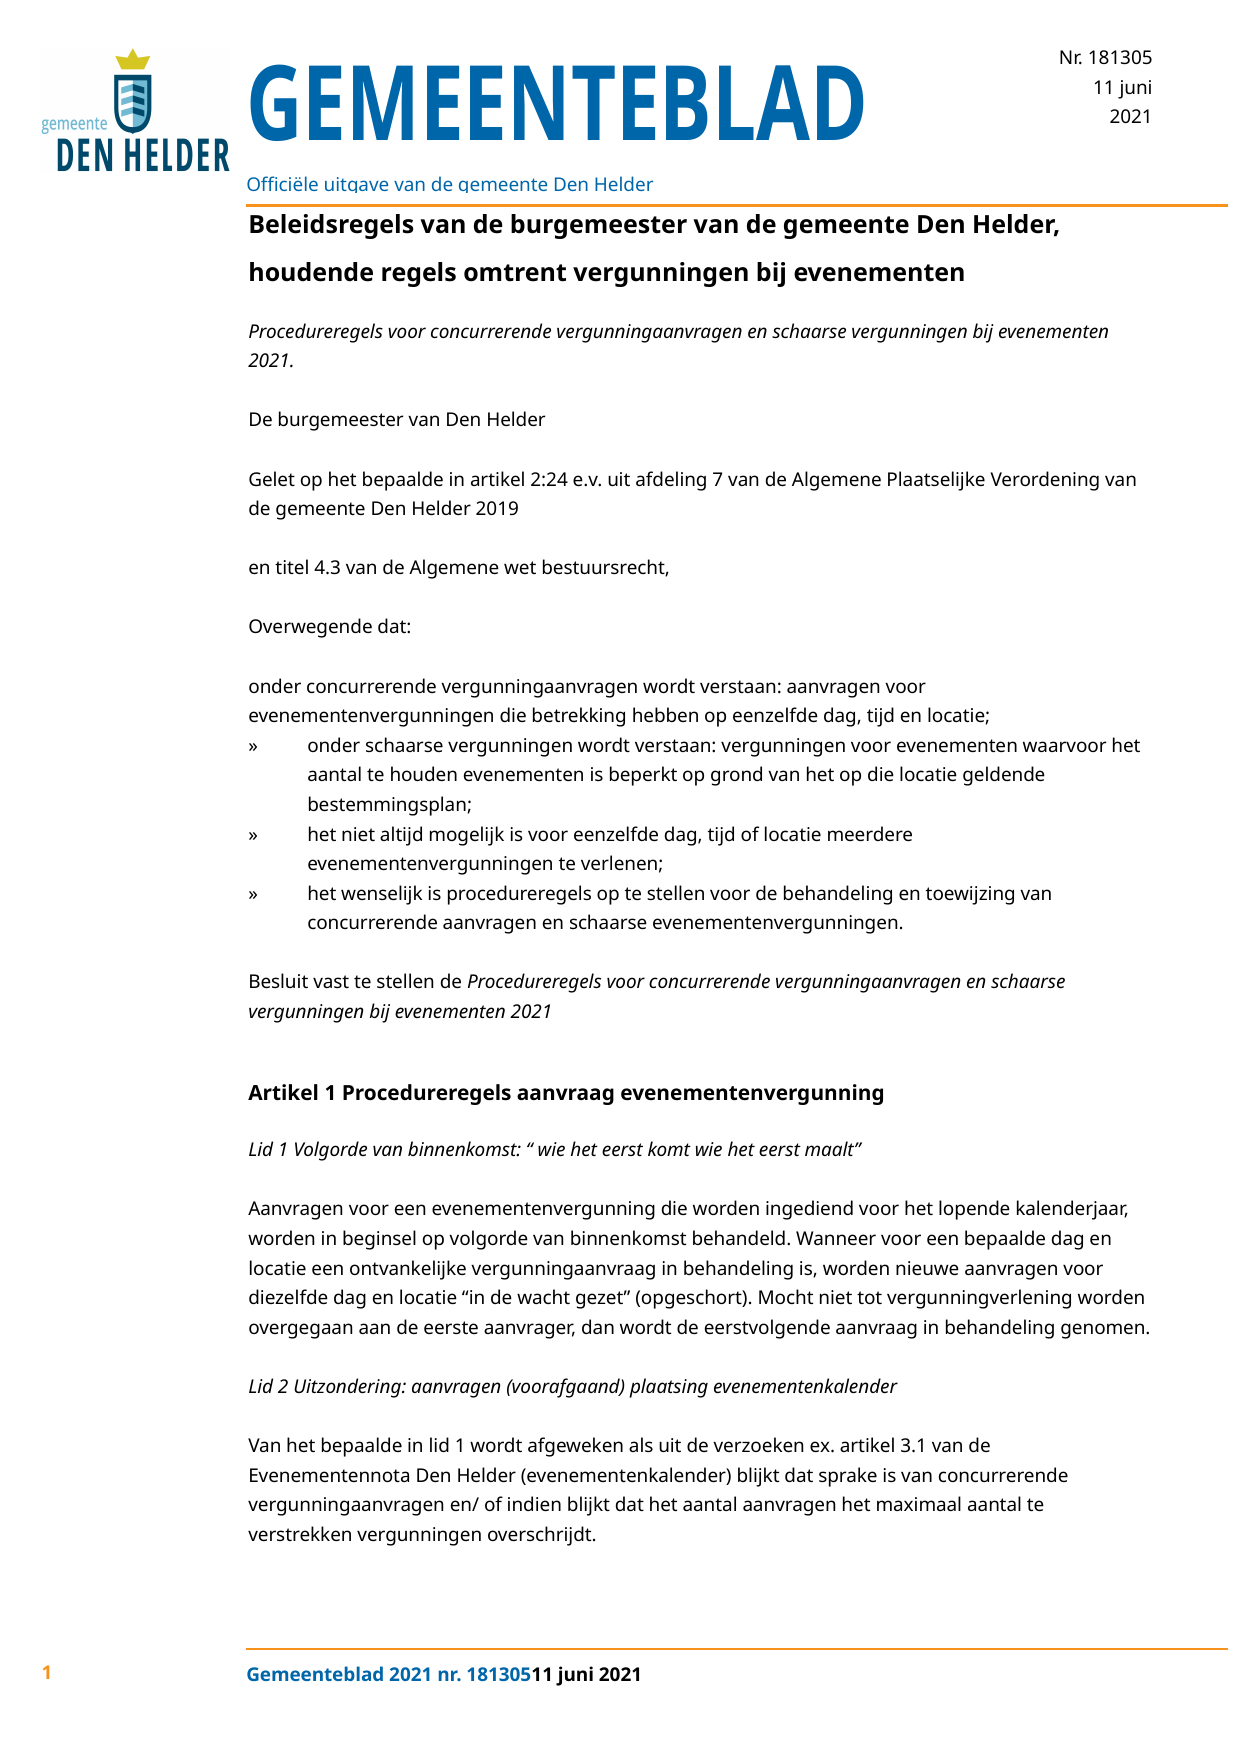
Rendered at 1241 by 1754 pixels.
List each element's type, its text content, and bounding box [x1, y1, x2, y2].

text Artikel 1 Procedureregels aanvraag evenementenvergunning [248, 1078, 1152, 1107]
text Aanvragen voor een evenementenvergunning die worden ingediend voor het lopende kalenderjaar, worden in beginsel op volgorde van binnenkomst behandeld. Wanneer voor een bepaalde dag en locatie een ontvankelijke vergunningaanvraag in behandeling is, worden nieuwe aanvragen voor diezelfde dag en locatie “in de wacht gezet” (opgeschort). Mocht niet tot vergunningverlening worden overgegaan aan de eerste aanvrager, dan wordt de eerstvolgende aanvraag in behandeling genomen. [248, 1196, 1152, 1339]
list onder schaarse vergunningen wordt verstaan: vergunningen voor evenementen waarvoor het aantal te houden evenementen is beperkt op grond van het op die locatie geldende bestemmingsplan; [248, 732, 1152, 817]
list het wenselijk is procedureregels op te stellen voor de behandeling en toewijzing van concurrerende aanvragen en schaarse evenementenvergunningen. [248, 880, 1152, 935]
picture [182, 144, 187, 165]
picture [63, 144, 68, 165]
text en titel 4.3 van de Algemene wet bestuursrecht, [248, 554, 1152, 580]
text Overwegende dat: [248, 614, 1152, 639]
picture [220, 160, 224, 172]
text Gelet op het bepaalde in artikel 2:24 e.v. uit afdeling 7 van de Algemene Plaatselijke Verordening van de gemeente Den Helder 2019 [248, 466, 1152, 521]
picture [41, 47, 231, 172]
text Procedureregels voor concurrerende vergunningaanvragen en schaarse vergunningen bij evenementen 2021. [248, 318, 1152, 373]
text Van het bepaalde in lid 1 wordt afgeweken als uit de verzoeken ex. artikel 3.1 van de Evenementennota Den Helder (evenementenkalender) blijkt dat sprake is van concurrerende vergunningaanvragen en/ of indien blijkt dat het aantal aanvragen het maximaal aantal te verstrekken vergunningen overschrijdt. [248, 1432, 1152, 1547]
text Beleidsregels van de burgemeester van de gemeente Den Helder, houdende regels omtrent vergunningen bij evenementen [248, 207, 1152, 288]
picture [130, 157, 135, 172]
text onder concurrerende vergunningaanvragen wordt verstaan: aanvragen voor evenementenvergunningen die betrekking hebben op eenzelfde dag, tijd en locatie; [248, 673, 1152, 728]
text De burgemeester van Den Helder [248, 407, 1152, 432]
picture [100, 154, 106, 172]
list het niet altijd mogelijk is voor eenzelfde dag, tijd of locatie meerdere evenementenvergunningen te verlenen; [248, 821, 1152, 876]
text Lid 2 Uitzondering: aanvragen (voorafgaand) plaatsing evenementenkalender [248, 1373, 1152, 1399]
text Lid 1 Volgorde van binnenkomst: “ wie het eerst komt wie het eerst maalt” [248, 1136, 1152, 1162]
text Besluit vast te stellen de Procedureregels voor concurrerende vergunningaanvragen en schaarse vergunningen bij evenementen 2021 [248, 969, 1152, 1024]
